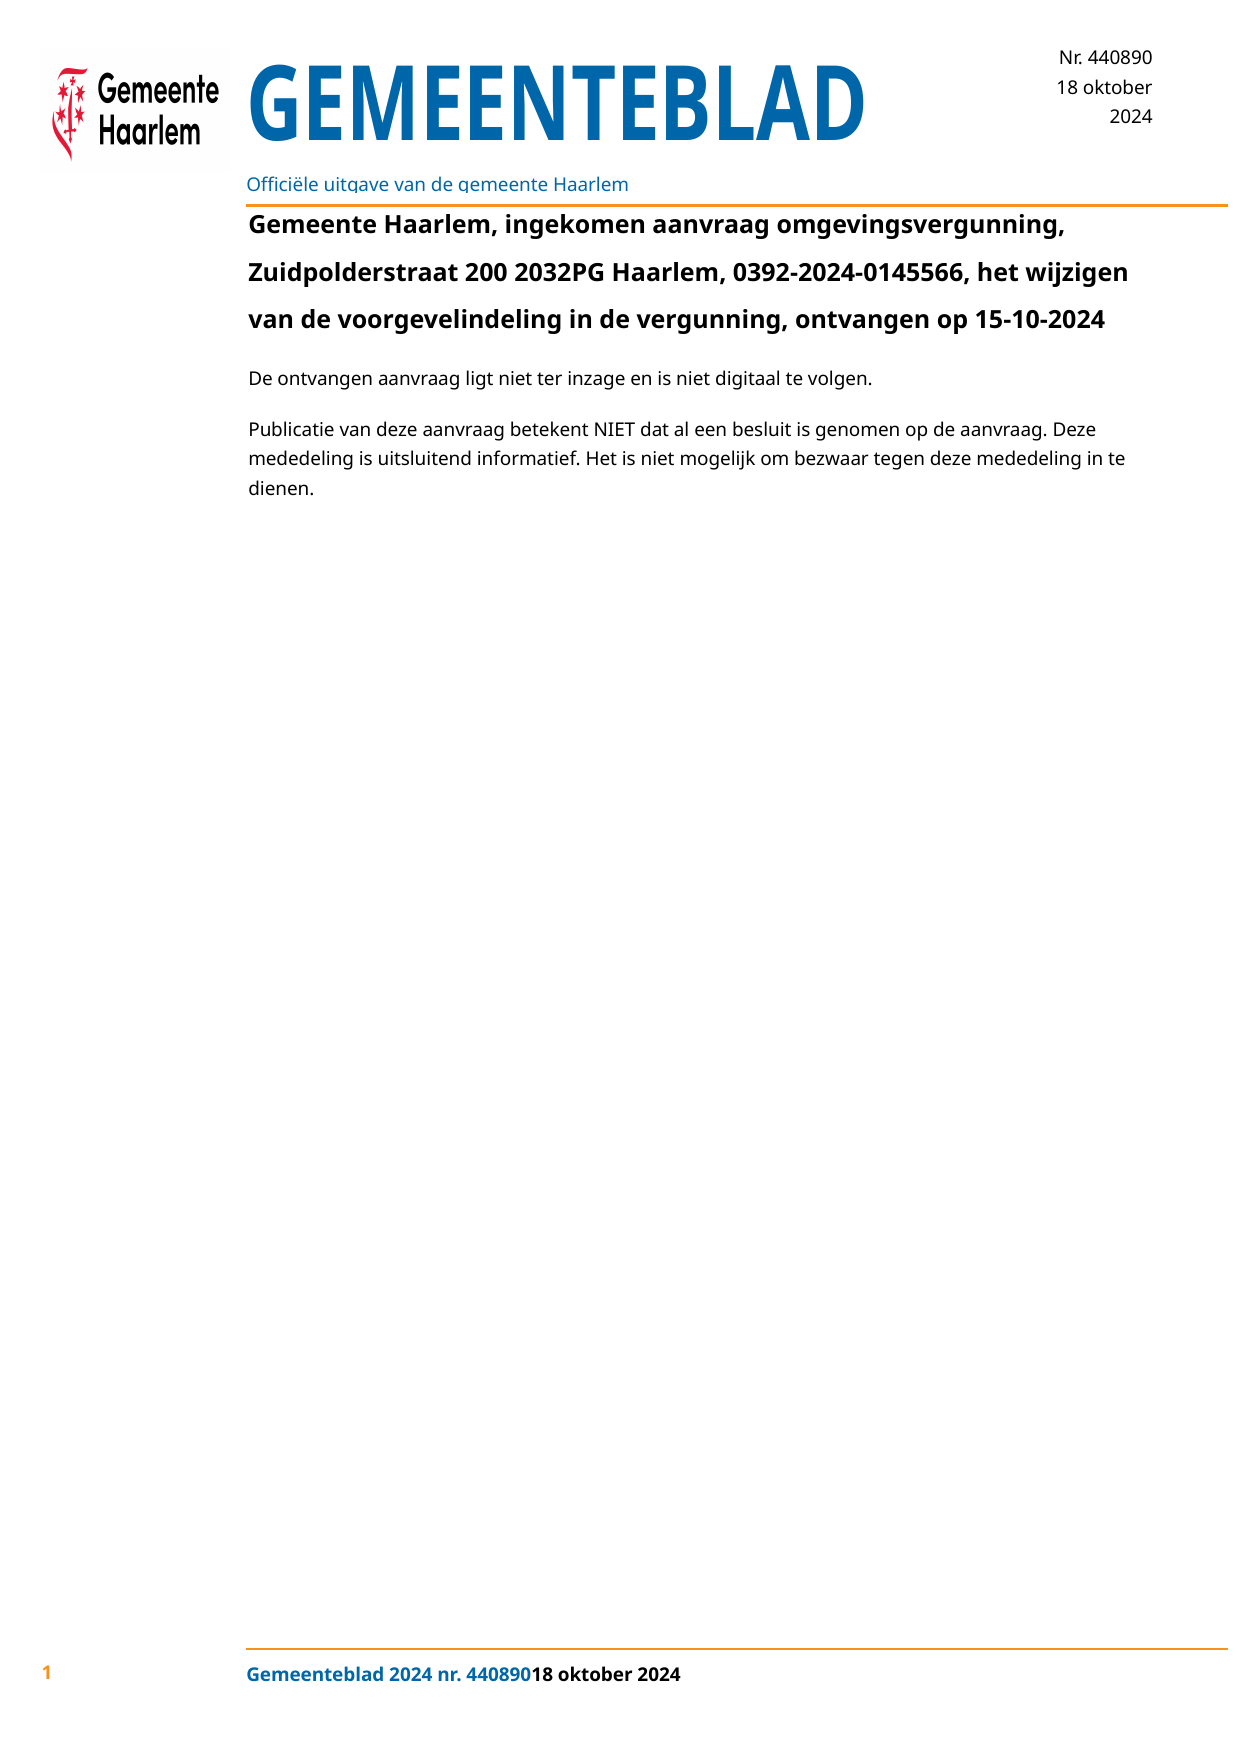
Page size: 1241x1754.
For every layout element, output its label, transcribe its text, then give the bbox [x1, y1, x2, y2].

text De ontvangen aanvraag ligt niet ter inzage en is niet digitaal te volgen. [248, 366, 1152, 391]
picture [41, 47, 231, 172]
text Publicatie van deze aanvraag betekent NIET dat al een besluit is genomen op de aanvraag. Deze mededeling is uitsluitend informatief. Het is niet mogelijk om bezwaar tegen deze mededeling in te dienen. [248, 416, 1152, 501]
text Gemeente Haarlem, ingekomen aanvraag omgevingsvergunning, Zuidpolderstraat 200 2032PG Haarlem, 0392-2024-0145566, het wijzigen van de voorgevelindeling in de vergunning, ontvangen op 15-10-2024 [248, 207, 1152, 336]
